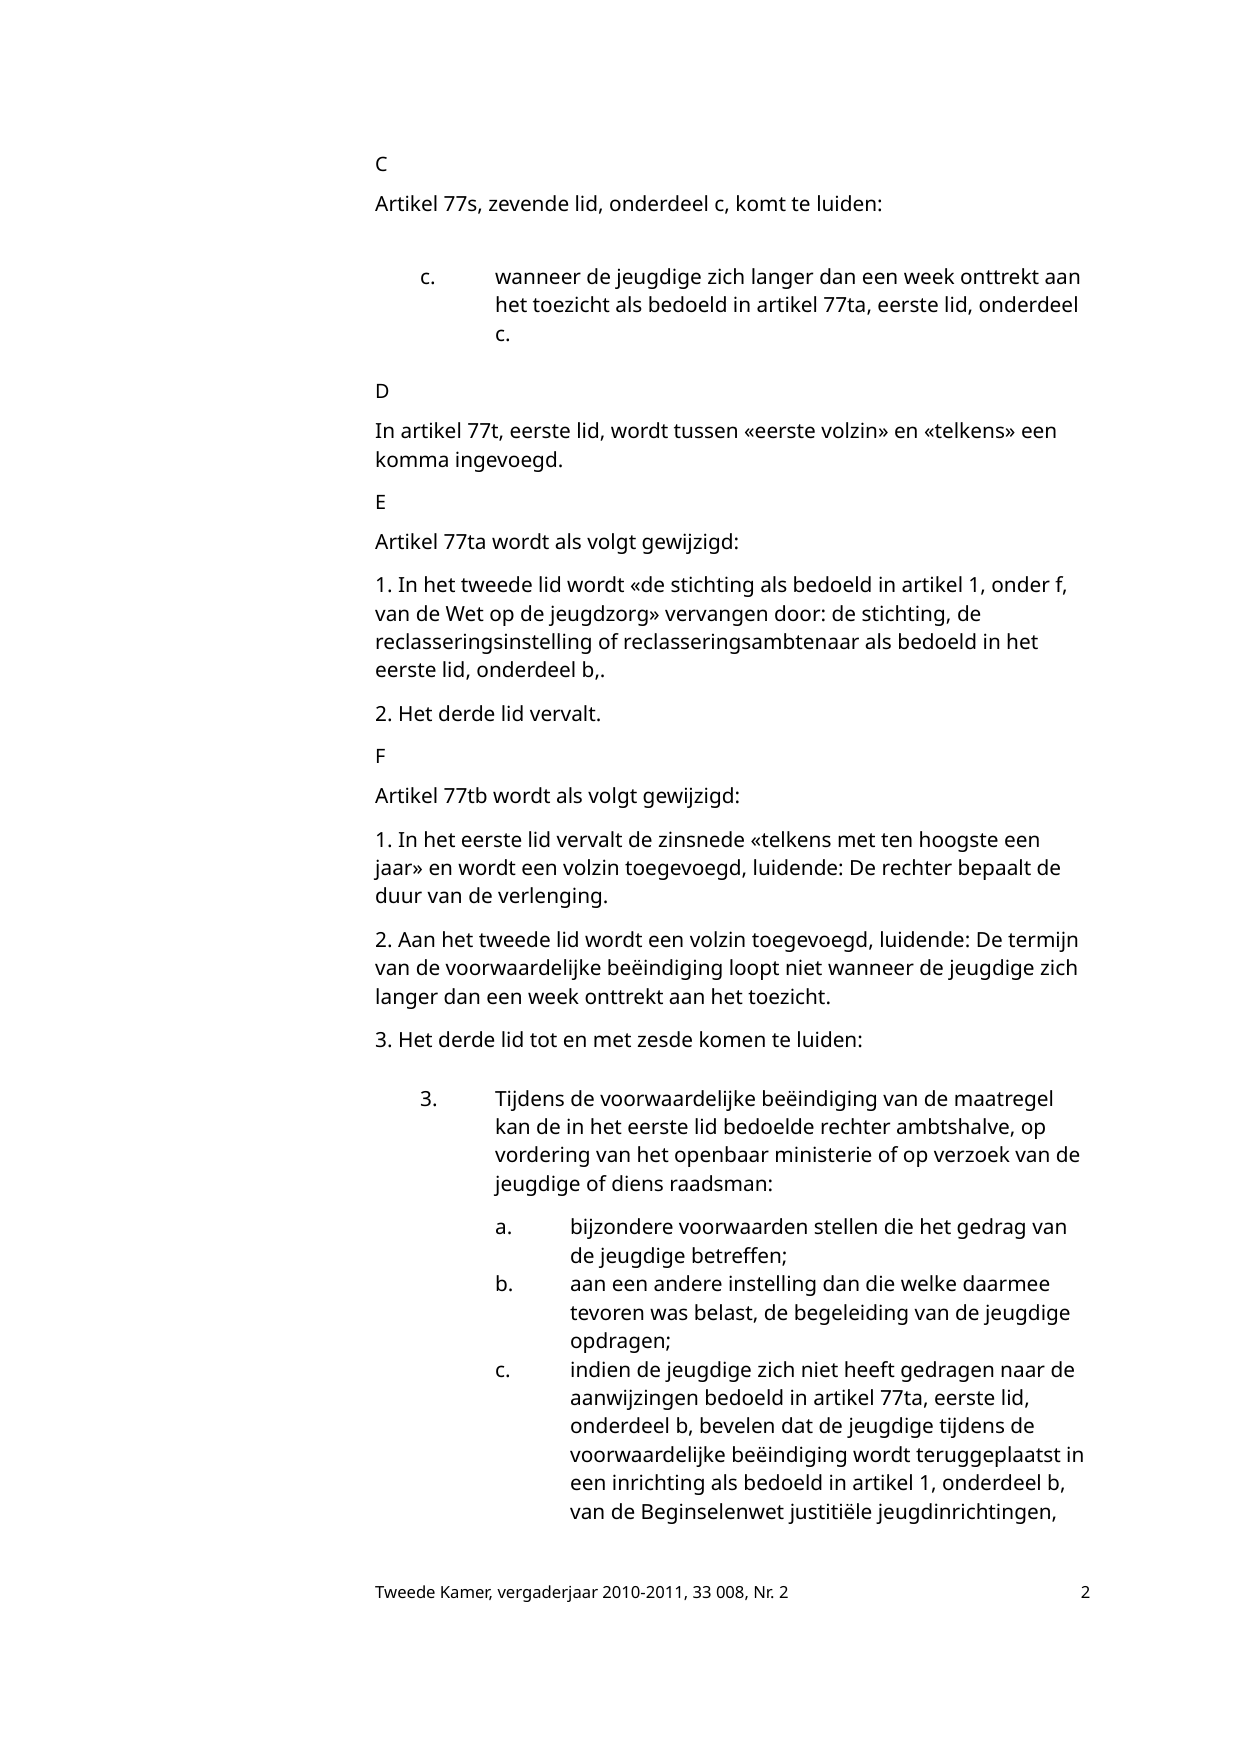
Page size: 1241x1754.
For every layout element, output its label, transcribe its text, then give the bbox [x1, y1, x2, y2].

list Tijdens de voorwaardelijke beëindiging van de maatregel kan de in het eerste lid bedoelde rechter ambtshalve, op vordering van het openbaar ministerie of op verzoek van de jeugdige of diens raadsman: [420, 1084, 1090, 1197]
list indien de jeugdige zich niet heeft gedragen naar de aanwijzingen bedoeld in artikel 77ta, eerste lid, onderdeel b, bevelen dat de jeugdige tijdens de voorwaardelijke beëindiging wordt teruggeplaatst in een inrichting als bedoeld in artikel 1, onderdeel b, van de Beginselenwet justitiële jeugdinrichtingen, [495, 1355, 1090, 1525]
text In artikel 77t, eerste lid, wordt tussen «eerste volzin» en «telkens» een komma ingevoegd. [375, 416, 1090, 473]
text Artikel 77ta wordt als volgt gewijzigd: [375, 527, 1090, 555]
text 2. Het derde lid vervalt. [375, 699, 1090, 727]
text 2. Aan het tweede lid wordt een volzin toegevoegd, luidende: De termijn van de voorwaardelijke beëindiging loopt niet wanneer de jeugdige zich langer dan een week onttrekt aan het toezicht. [375, 925, 1090, 1010]
text Artikel 77tb wordt als volgt gewijzigd: [375, 781, 1090, 810]
list wanneer de jeugdige zich langer dan een week onttrekt aan het toezicht als bedoeld in artikel 77ta, eerste lid, onderdeel c. [420, 262, 1090, 347]
text 1. In het tweede lid wordt «de stichting als bedoeld in artikel 1, onder f, van de Wet op de jeugdzorg» vervangen door: de stichting, de reclasseringsinstelling of reclasseringsambtenaar als bedoeld in het eerste lid, onderdeel b,. [375, 570, 1090, 684]
text E [375, 488, 1090, 515]
text 3. Het derde lid tot en met zesde komen te luiden: [375, 1025, 1090, 1054]
text C [375, 150, 1090, 177]
text D [375, 377, 1090, 404]
text Artikel 77s, zevende lid, onderdeel c, komt te luiden: [375, 189, 1090, 217]
list bijzondere voorwaarden stellen die het gedrag van de jeugdige betreffen; [495, 1212, 1090, 1269]
text F [375, 742, 1090, 769]
list aan een andere instelling dan die welke daarmee tevoren was belast, de begeleiding van de jeugdige opdragen; [495, 1269, 1090, 1355]
text 1. In het eerste lid vervalt de zinsnede «telkens met ten hoogste een jaar» en wordt een volzin toegevoegd, luidende: De rechter bepaalt de duur van de verlenging. [375, 825, 1090, 910]
